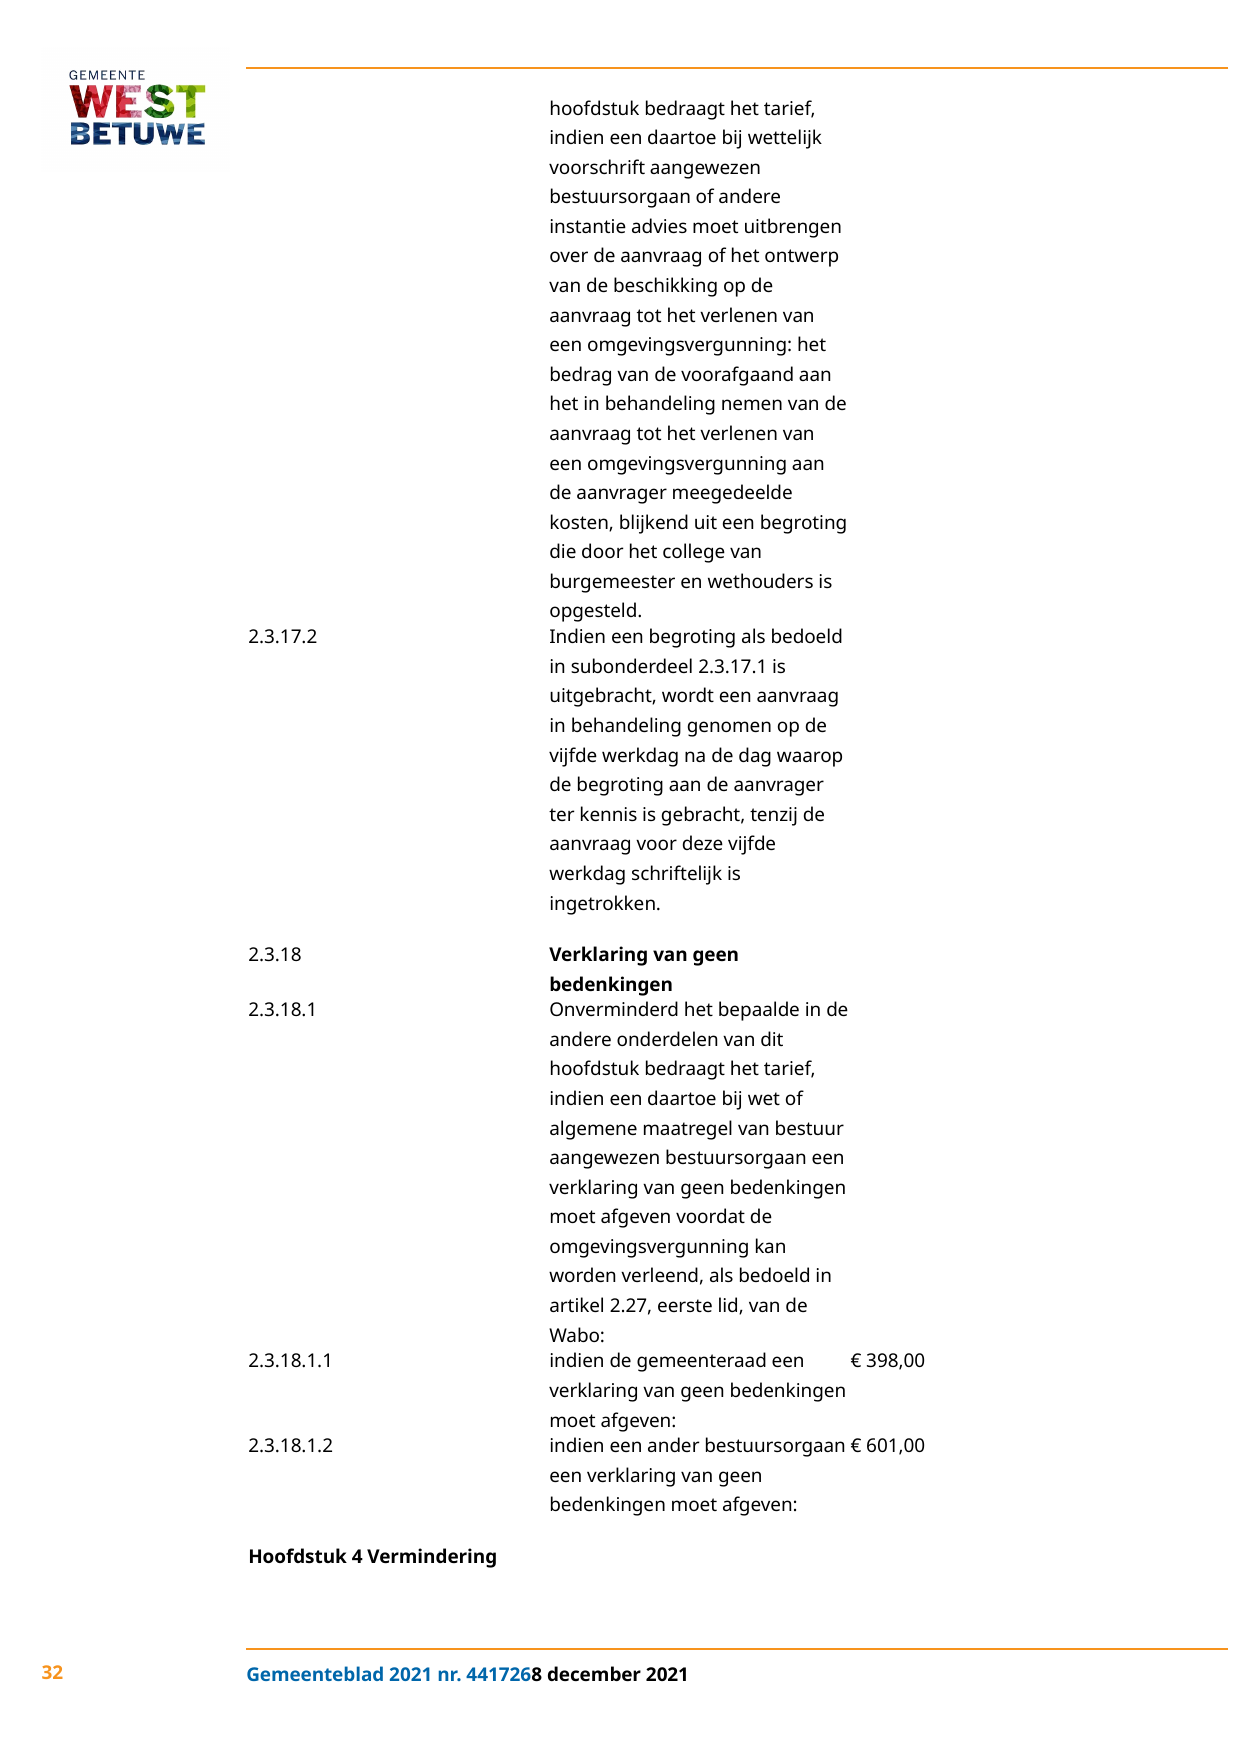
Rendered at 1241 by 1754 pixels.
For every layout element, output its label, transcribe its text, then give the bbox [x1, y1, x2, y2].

table_cell [248, 1569, 549, 1594]
table_cell 2.3.18.1.1 [248, 1348, 549, 1432]
table_cell [248, 915, 549, 941]
picture [41, 47, 231, 172]
table_cell [850, 996, 1152, 1348]
table_cell 2.3.17.2 [248, 624, 549, 915]
table_cell Onverminderd het bepaalde in de andere onderdelen van dit hoofdstuk bedraagt het tarief, indien een daartoe bij wet of algemene maatregel van bestuur aangewezen bestuursorgaan een verklaring van geen bedenkingen moet afgeven voordat de omgevingsvergunning kan worden verleend, als bedoeld in artikel 2.27, eerste lid, van de Wabo: [549, 996, 850, 1348]
table_cell [549, 1569, 850, 1594]
table_cell indien de gemeenteraad een verklaring van geen bedenkingen moet afgeven: [549, 1348, 850, 1432]
table_cell [850, 95, 1152, 623]
table_cell Indien een begroting als bedoeld in subonderdeel 2.3.17.1 is uitgebracht, wordt een aanvraag in behandeling genomen op de vijfde werkdag na de dag waarop de begroting aan de aanvrager ter kennis is gebracht, tenzij de aanvraag voor deze vijfde werkdag schriftelijk is ingetrokken. [549, 624, 850, 915]
table_cell [850, 941, 1152, 996]
table_cell hoofdstuk bedraagt het tarief, indien een daartoe bij wettelijk voorschrift aangewezen bestuursorgaan of andere instantie advies moet uitbrengen over de aanvraag of het ontwerp van de beschikking op de aanvraag tot het verlenen van een omgevingsvergunning: het bedrag van de voorafgaand aan het in behandeling nemen van de aanvraag tot het verlenen van een omgevingsvergunning aan de aanvrager meegedeelde kosten, blijkend uit een begroting die door het college van burgemeester en wethouders is opgesteld. [549, 95, 850, 623]
table_cell € 601,00 [850, 1433, 1152, 1517]
table_cell € 398,00 [850, 1348, 1152, 1432]
table_cell [850, 624, 1152, 915]
table_cell Hoofdstuk 4 Vermindering [248, 1543, 1152, 1569]
table_cell 2.3.18.1.2 [248, 1433, 549, 1517]
table_cell [850, 1569, 1152, 1594]
table_cell [248, 95, 549, 623]
table_cell [248, 1518, 549, 1543]
table_cell Verklaring van geen bedenkingen [549, 941, 850, 996]
table_cell indien een ander bestuursorgaan een verklaring van geen bedenkingen moet afgeven: [549, 1433, 850, 1517]
table_cell [850, 1518, 1152, 1543]
table_cell [549, 915, 850, 941]
table_cell 2.3.18 [248, 941, 549, 996]
table_cell [850, 915, 1152, 941]
table_cell [549, 1518, 850, 1543]
table_cell 2.3.18.1 [248, 996, 549, 1348]
